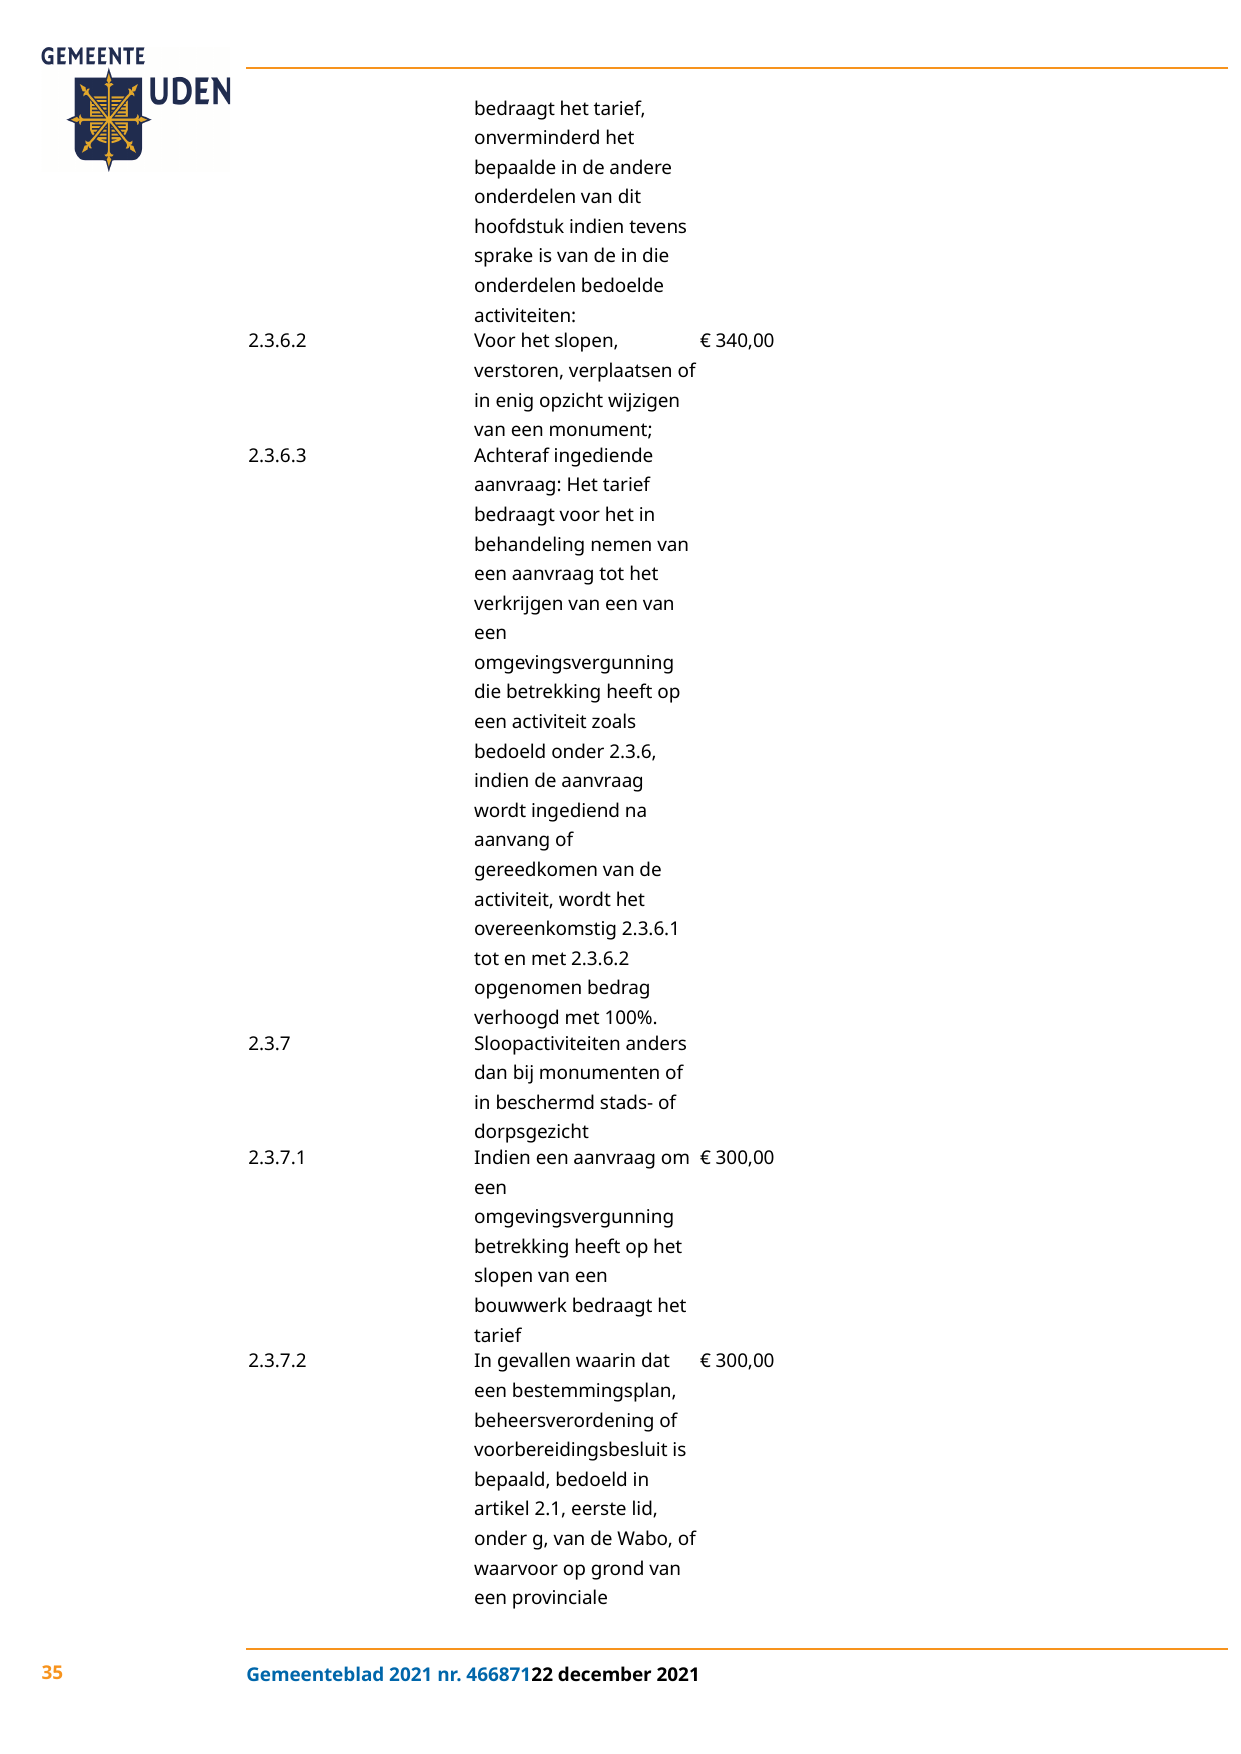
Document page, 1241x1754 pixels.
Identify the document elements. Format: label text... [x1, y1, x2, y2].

table_cell bedraagt het tarief, onverminderd het bepaalde in de andere onderdelen van dit hoofdstuk indien tevens sprake is van de in die onderdelen bedoelde activiteiten: [474, 95, 700, 328]
table_cell 2.3.7 [248, 1030, 474, 1144]
table_cell € 300,00 [700, 1348, 926, 1610]
table_cell [926, 1348, 1152, 1610]
table_cell € 300,00 [700, 1144, 926, 1348]
table_cell Achteraf ingediende aanvraag: Het tarief bedraagt voor het in behandeling nemen van een aanvraag tot het verkrijgen van een van een omgevingsvergunning die betrekking heeft op een activiteit zoals bedoeld onder 2.3.6, indien de aanvraag wordt ingediend na aanvang of gereedkomen van de activiteit, wordt het overeenkomstig 2.3.6.1 tot en met 2.3.6.2 opgenomen bedrag verhoogd met 100%. [474, 442, 700, 1030]
table_cell [248, 95, 474, 328]
table_cell Indien een aanvraag om een omgevingsvergunning betrekking heeft op het slopen van een bouwwerk bedraagt het tarief [474, 1144, 700, 1348]
table_cell Voor het slopen, verstoren, verplaatsen of in enig opzicht wijzigen van een monument; [474, 328, 700, 442]
table_cell [700, 1030, 926, 1144]
table_cell 2.3.7.2 [248, 1348, 474, 1610]
table_cell Sloopactiviteiten anders dan bij monumenten of in beschermd stads- of dorpsgezicht [474, 1030, 700, 1144]
table_cell 2.3.6.3 [248, 442, 474, 1030]
table_cell [926, 328, 1152, 442]
table_cell [926, 1144, 1152, 1348]
table_cell 2.3.6.2 [248, 328, 474, 442]
table_cell [926, 442, 1152, 1030]
table_cell [926, 1030, 1152, 1144]
picture [41, 47, 231, 172]
table_cell 2.3.7.1 [248, 1144, 474, 1348]
table_cell € 340,00 [700, 328, 926, 442]
table_cell [700, 95, 926, 328]
table_cell In gevallen waarin dat een bestemmingsplan, beheersverordening of voorbereidingsbesluit is bepaald, bedoeld in artikel 2.1, eerste lid, onder g, van de Wabo, of waarvoor op grond van een provinciale [474, 1348, 700, 1610]
table_cell [700, 442, 926, 1030]
table_cell [926, 95, 1152, 328]
